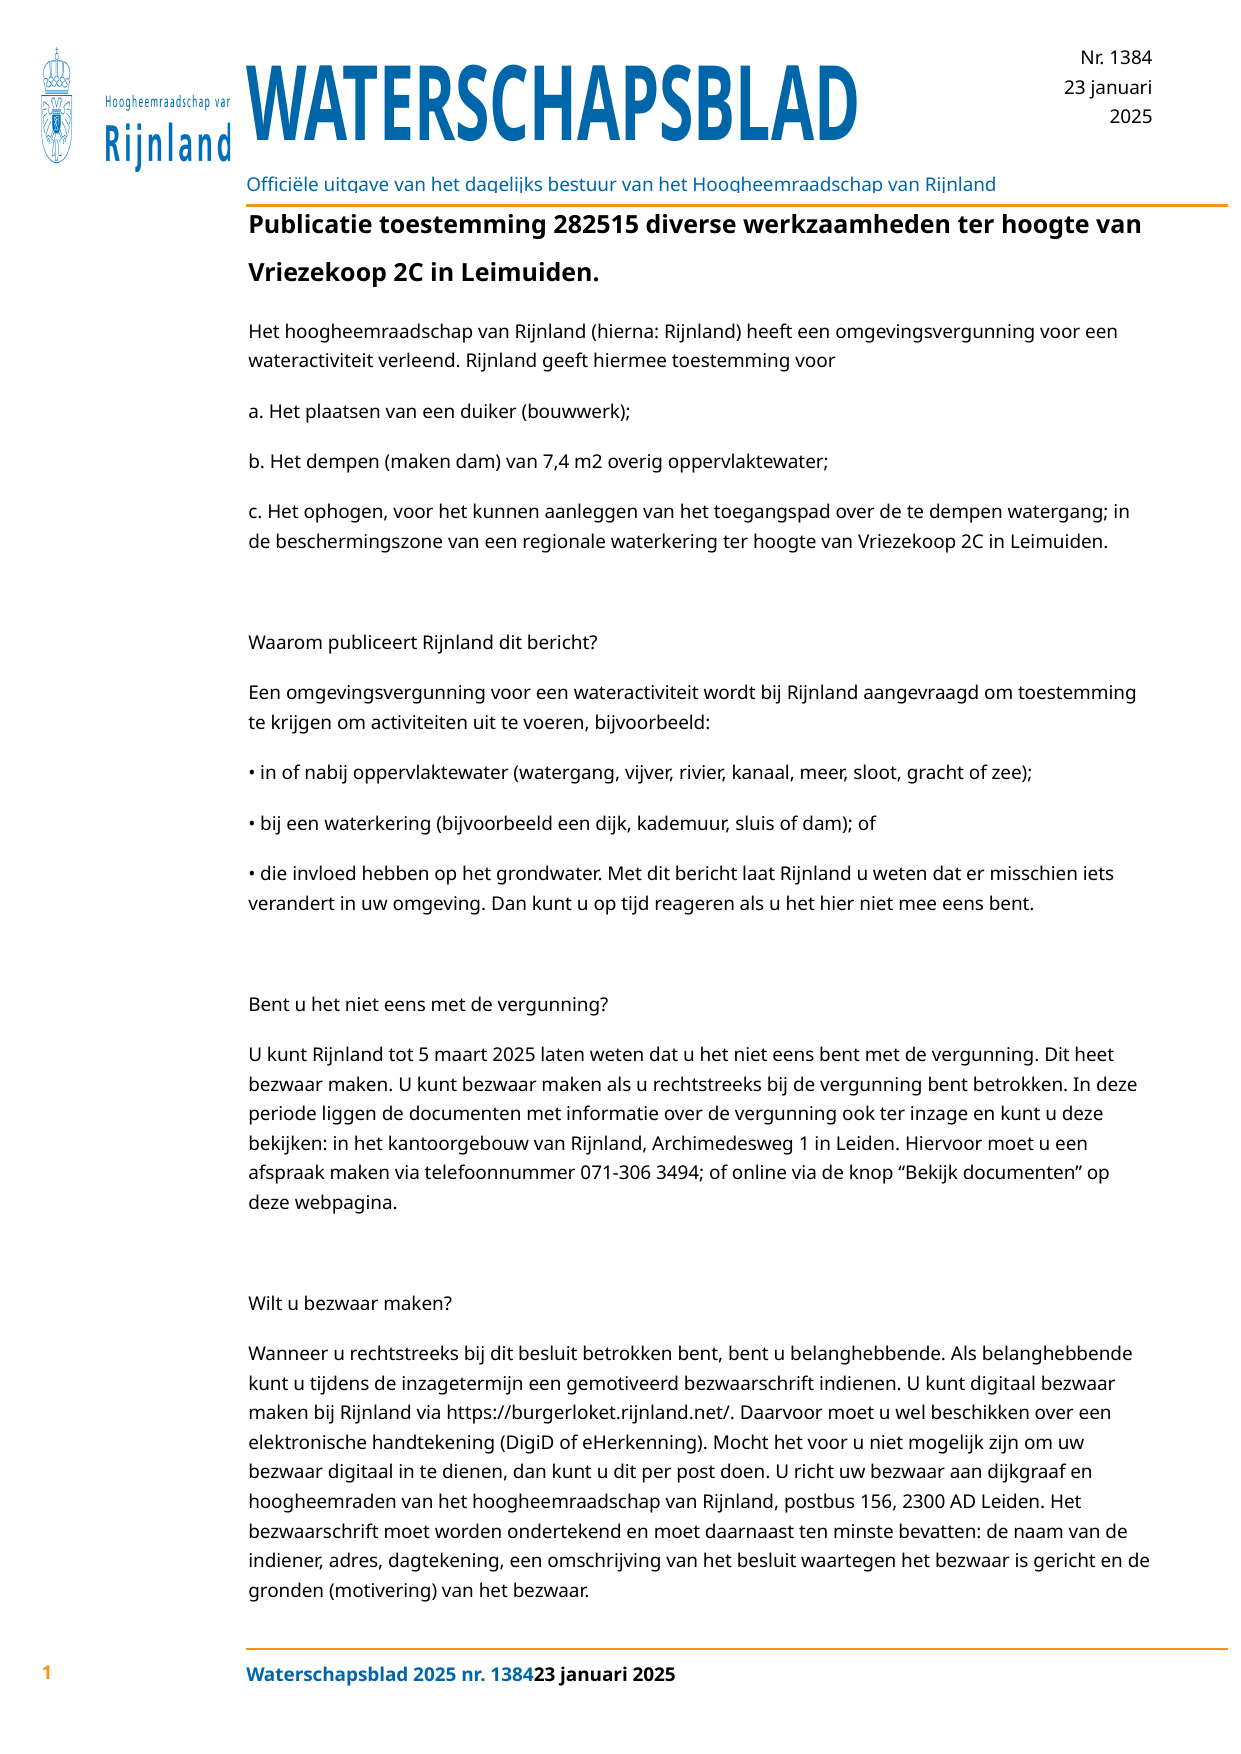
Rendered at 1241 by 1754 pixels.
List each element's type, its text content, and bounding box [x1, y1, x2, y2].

text • in of nabij oppervlaktewater (watergang, vijver, rivier, kanaal, meer, sloot, gracht of zee); [248, 759, 1152, 785]
text Waarom publiceert Rijnland dit bericht? [248, 629, 1152, 655]
text Het hoogheemraadschap van Rijnland (hierna: Rijnland) heeft een omgevingsvergunning voor een wateractiviteit verleend. Rijnland geeft hiermee toestemming voor [248, 318, 1152, 373]
text Een omgevingsvergunning voor een wateractiviteit wordt bij Rijnland aangevraagd om toestemming te krijgen om activiteiten uit te voeren, bijvoorbeeld: [248, 679, 1152, 735]
text Wilt u bezwaar maken? [248, 1290, 1152, 1316]
text Wanneer u rechtstreeks bij dit besluit betrokken bent, bent u belanghebbende. Als belanghebbende kunt u tijdens de inzagetermijn een gemotiveerd bezwaarschrift indienen. U kunt digitaal bezwaar maken bij Rijnland via https://burgerloket.rijnland.net/. Daarvoor moet u wel beschikken over een elektronische handtekening (DigiD of eHerkenning). Mocht het voor u niet mogelijk zijn om uw bezwaar digitaal in te dienen, dan kunt u dit per post doen. U richt uw bezwaar aan dijkgraaf en hoogheemraden van het hoogheemraadschap van Rijnland, postbus 156, 2300 AD Leiden. Het bezwaarschrift moet worden ondertekend en moet daarnaast ten minste bevatten: de naam van de indiener, adres, dagtekening, een omschrijving van het besluit waartegen het bezwaar is gericht en de gronden (motivering) van het bezwaar. [248, 1340, 1152, 1603]
text • die invloed hebben op het grondwater. Met dit bericht laat Rijnland u weten dat er misschien iets verandert in uw omgeving. Dan kunt u op tijd reageren als u het hier niet mee eens bent. [248, 860, 1152, 916]
text a. Het plaatsen van een duiker (bouwwerk); [248, 398, 1152, 424]
text b. Het dempen (maken dam) van 7,4 m2 overig oppervlaktewater; [248, 448, 1152, 474]
text Bent u het niet eens met de vergunning? [248, 991, 1152, 1017]
text Publicatie toestemming 282515 diverse werkzaamheden ter hoogte van Vriezekoop 2C in Leimuiden. [248, 207, 1152, 288]
text c. Het ophogen, voor het kunnen aanleggen van het toegangspad over de te dempen watergang; in de beschermingszone van een regionale waterkering ter hoogte van Vriezekoop 2C in Leimuiden. [248, 499, 1152, 554]
text U kunt Rijnland tot 5 maart 2025 laten weten dat u het niet eens bent met de vergunning. Dit heet bezwaar maken. U kunt bezwaar maken als u rechtstreeks bij de vergunning bent betrokken. In deze periode liggen de documenten met informatie over de vergunning ook ter inzage en kunt u deze bekijken: in het kantoorgebouw van Rijnland, Archimedesweg 1 in Leiden. Hiervoor moet u een afspraak maken via telefoonnummer 071-306 3494; of online via de knop “Bekijk documenten” op deze webpagina. [248, 1041, 1152, 1215]
picture [41, 47, 231, 172]
text • bij een waterkering (bijvoorbeeld een dijk, kademuur, sluis of dam); of [248, 810, 1152, 836]
